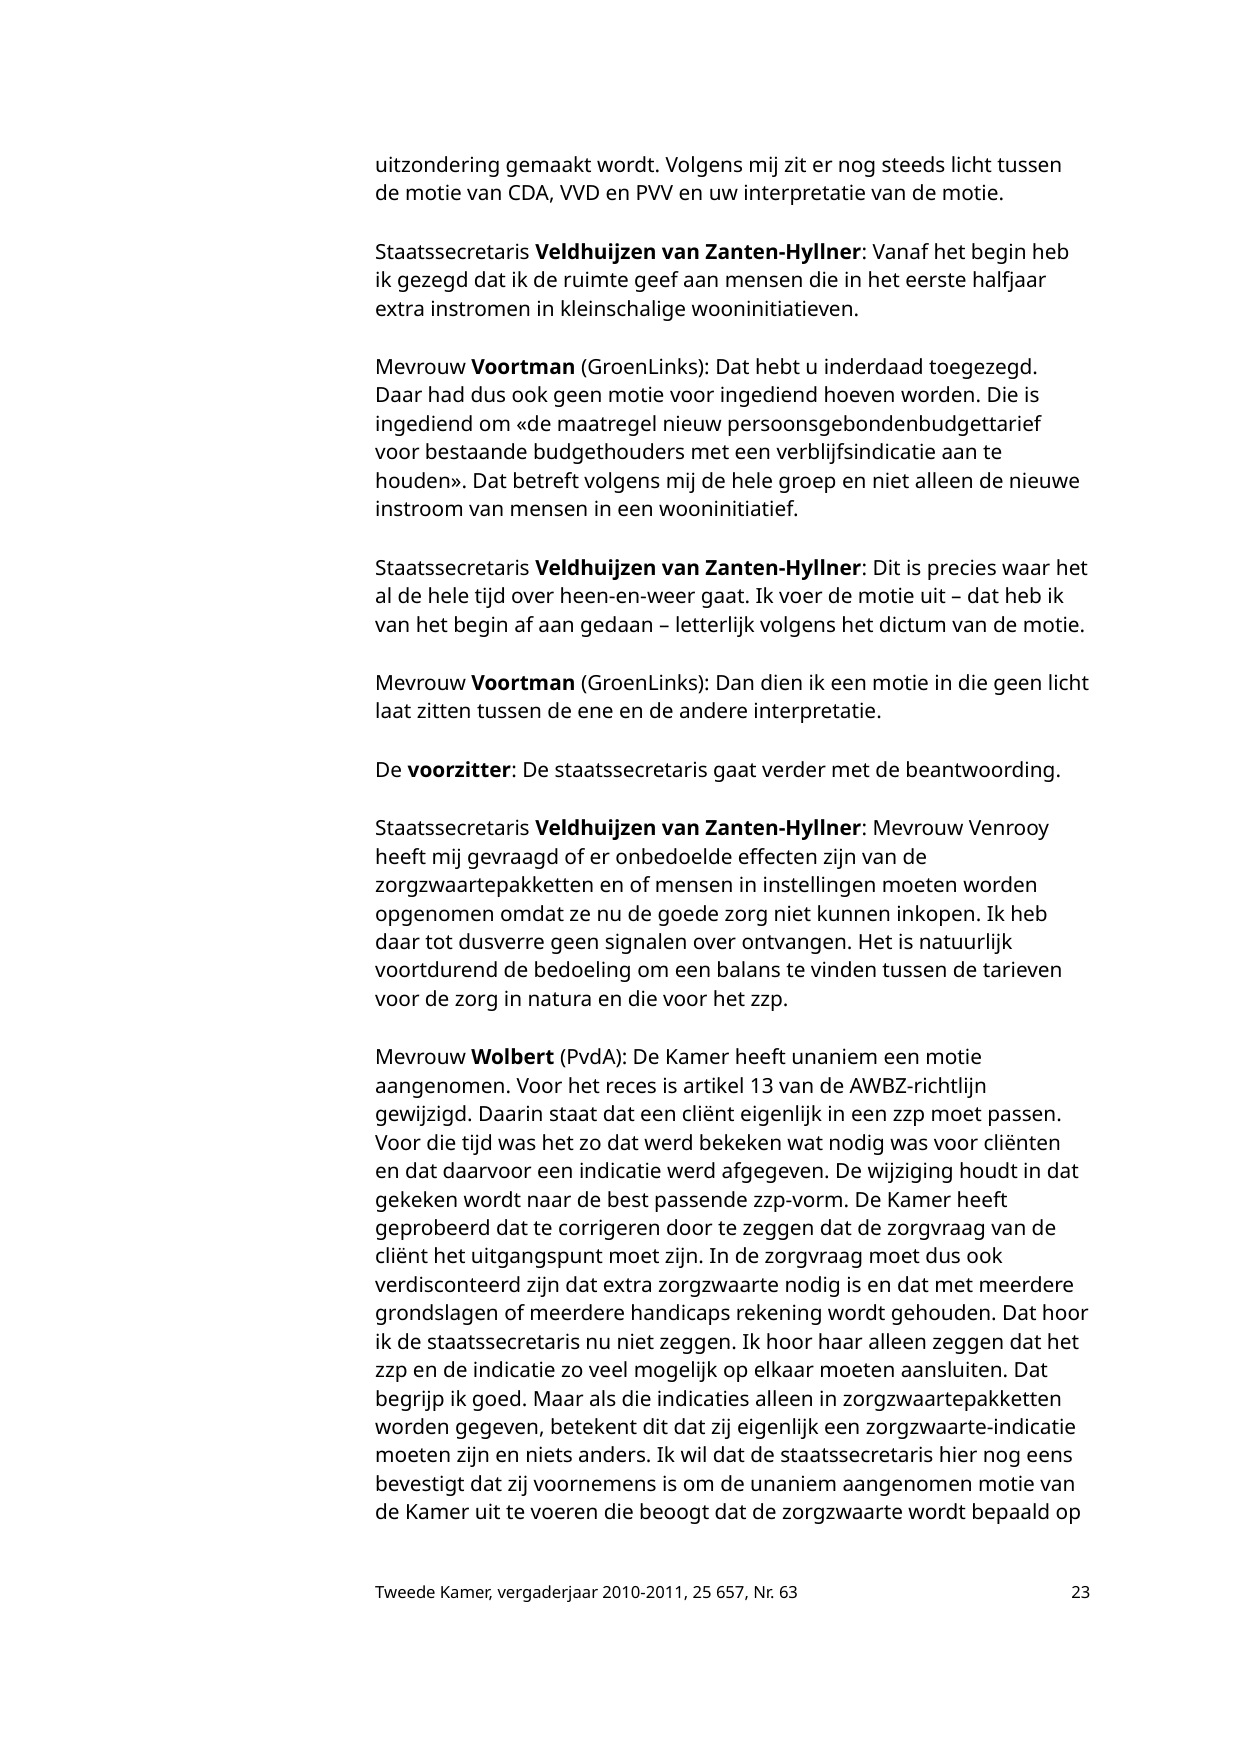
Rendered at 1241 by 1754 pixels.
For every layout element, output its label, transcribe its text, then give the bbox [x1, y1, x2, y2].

text Mevrouw Wolbert (PvdA): De Kamer heeft unaniem een motie aangenomen. Voor het reces is artikel 13 van de AWBZ-richtlijn gewijzigd. Daarin staat dat een cliënt eigenlijk in een zzp moet passen. Voor die tijd was het zo dat werd bekeken wat nodig was voor cliënten en dat daarvoor een indicatie werd afgegeven. De wijziging houdt in dat gekeken wordt naar de best passende zzp-vorm. De Kamer heeft geprobeerd dat te corrigeren door te zeggen dat de zorgvraag van de cliënt het uitgangspunt moet zijn. In de zorgvraag moet dus ook verdisconteerd zijn dat extra zorgzwaarte nodig is en dat met meerdere grondslagen of meerdere handicaps rekening wordt gehouden. Dat hoor ik de staatssecretaris nu niet zeggen. Ik hoor haar alleen zeggen dat het zzp en de indicatie zo veel mogelijk op elkaar moeten aansluiten. Dat begrijp ik goed. Maar als die indicaties alleen in zorgzwaartepakketten worden gegeven, betekent dit dat zij eigenlijk een zorgzwaarte-indicatie moeten zijn en niets anders. Ik wil dat de staatssecretaris hier nog eens bevestigt dat zij voornemens is om de unaniem aangenomen motie van de Kamer uit te voeren die beoogt dat de zorgzwaarte wordt bepaald op [375, 1042, 1090, 1526]
text De voorzitter: De staatssecretaris gaat verder met de beantwoording. [375, 755, 1090, 783]
text Staatssecretaris Veldhuijzen van Zanten-Hyllner: Vanaf het begin heb ik gezegd dat ik de ruimte geef aan mensen die in het eerste halfjaar extra instromen in kleinschalige wooninitiatieven. [375, 237, 1090, 322]
text Mevrouw Voortman (GroenLinks): Dat hebt u inderdaad toegezegd. Daar had dus ook geen motie voor ingediend hoeven worden. Die is ingediend om «de maatregel nieuw persoonsgebondenbudgettarief voor bestaande budgethouders met een verblijfsindicatie aan te houden». Dat betreft volgens mij de hele groep en niet alleen de nieuwe instroom van mensen in een wooninitiatief. [375, 352, 1090, 523]
text uitzondering gemaakt wordt. Volgens mij zit er nog steeds licht tussen de motie van CDA, VVD en PVV en uw interpretatie van de motie. [375, 150, 1090, 207]
text Mevrouw Voortman (GroenLinks): Dan dien ik een motie in die geen licht laat zitten tussen de ene en de andere interpretatie. [375, 668, 1090, 725]
text Staatssecretaris Veldhuijzen van Zanten-Hyllner: Mevrouw Venrooy heeft mij gevraagd of er onbedoelde effecten zijn van de zorgzwaartepakketten en of mensen in instellingen moeten worden opgenomen omdat ze nu de goede zorg niet kunnen inkopen. Ik heb daar tot dusverre geen signalen over ontvangen. Het is natuurlijk voortdurend de bedoeling om een balans te vinden tussen de tarieven voor de zorg in natura en die voor het zzp. [375, 813, 1090, 1012]
text Staatssecretaris Veldhuijzen van Zanten-Hyllner: Dit is precies waar het al de hele tijd over heen-en-weer gaat. Ik voer de motie uit – dat heb ik van het begin af aan gedaan – letterlijk volgens het dictum van de motie. [375, 553, 1090, 638]
